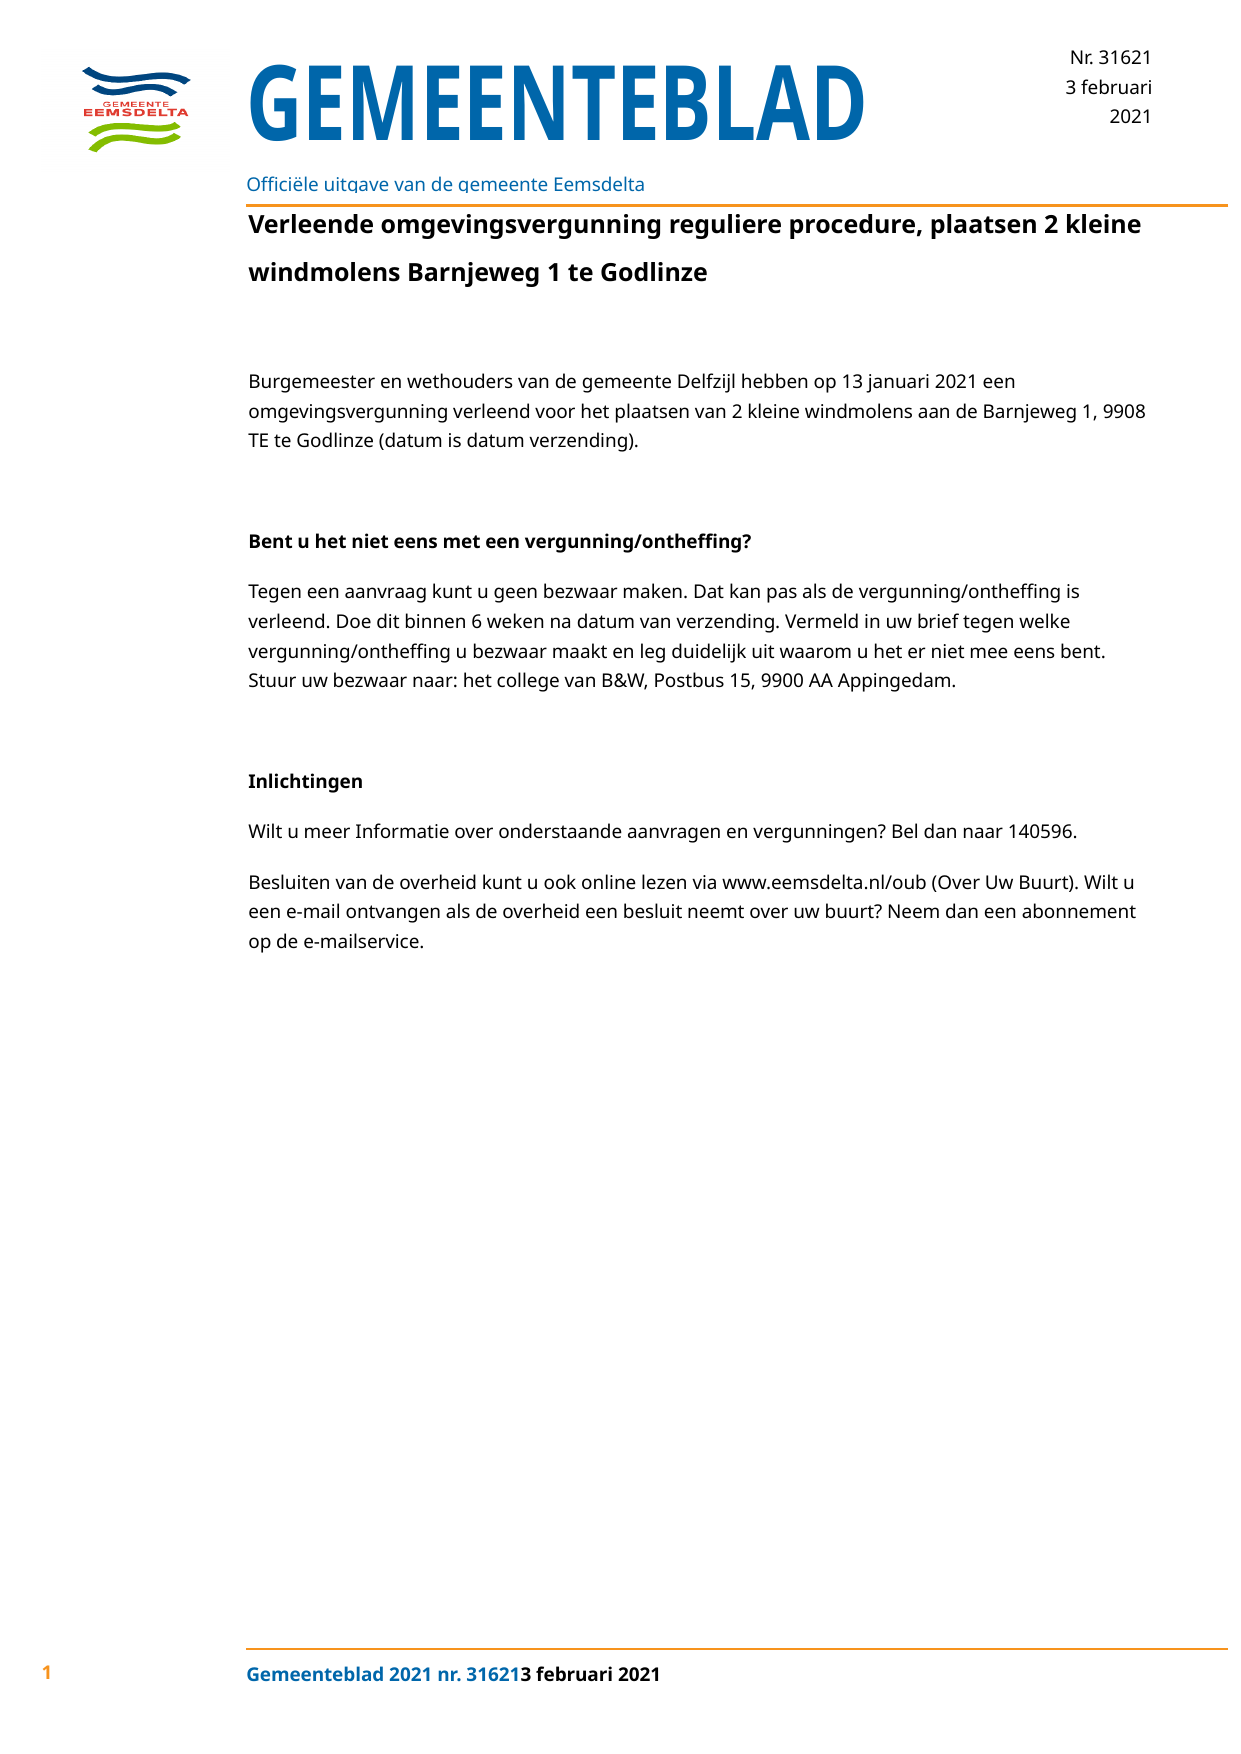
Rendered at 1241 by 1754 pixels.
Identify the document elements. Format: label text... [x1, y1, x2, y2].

picture [41, 47, 231, 172]
text Inlichtingen [248, 768, 1152, 794]
text Bent u het niet eens met een vergunning/ontheffing? [248, 528, 1152, 554]
text Besluiten van de overheid kunt u ook online lezen via www.eemsdelta.nl/oub (Over Uw Buurt). Wilt u een e-mail ontvangen als de overheid een besluit neemt over uw buurt? Neem dan een abonnement op de e-mailservice. [248, 869, 1152, 954]
text Wilt u meer Informatie over onderstaande aanvragen en vergunningen? Bel dan naar 140596. [248, 819, 1152, 844]
text Tegen een aanvraag kunt u geen bezwaar maken. Dat kan pas als de vergunning/ontheffing is verleend. Doe dit binnen 6 weken na datum van verzending. Vermeld in uw brief tegen welke vergunning/ontheffing u bezwaar maakt en leg duidelijk uit waarom u het er niet mee eens bent. Stuur uw bezwaar naar: het college van B&W, Postbus 15, 9900 AA Appingedam. [248, 579, 1152, 693]
text Verleende omgevingsvergunning reguliere procedure, plaatsen 2 kleine windmolens Barnjeweg 1 te Godlinze [248, 207, 1152, 288]
text Burgemeester en wethouders van de gemeente Delfzijl hebben op 13 januari 2021 een omgevingsvergunning verleend voor het plaatsen van 2 kleine windmolens aan de Barnjeweg 1, 9908 TE te Godlinze (datum is datum verzending). [248, 368, 1152, 453]
